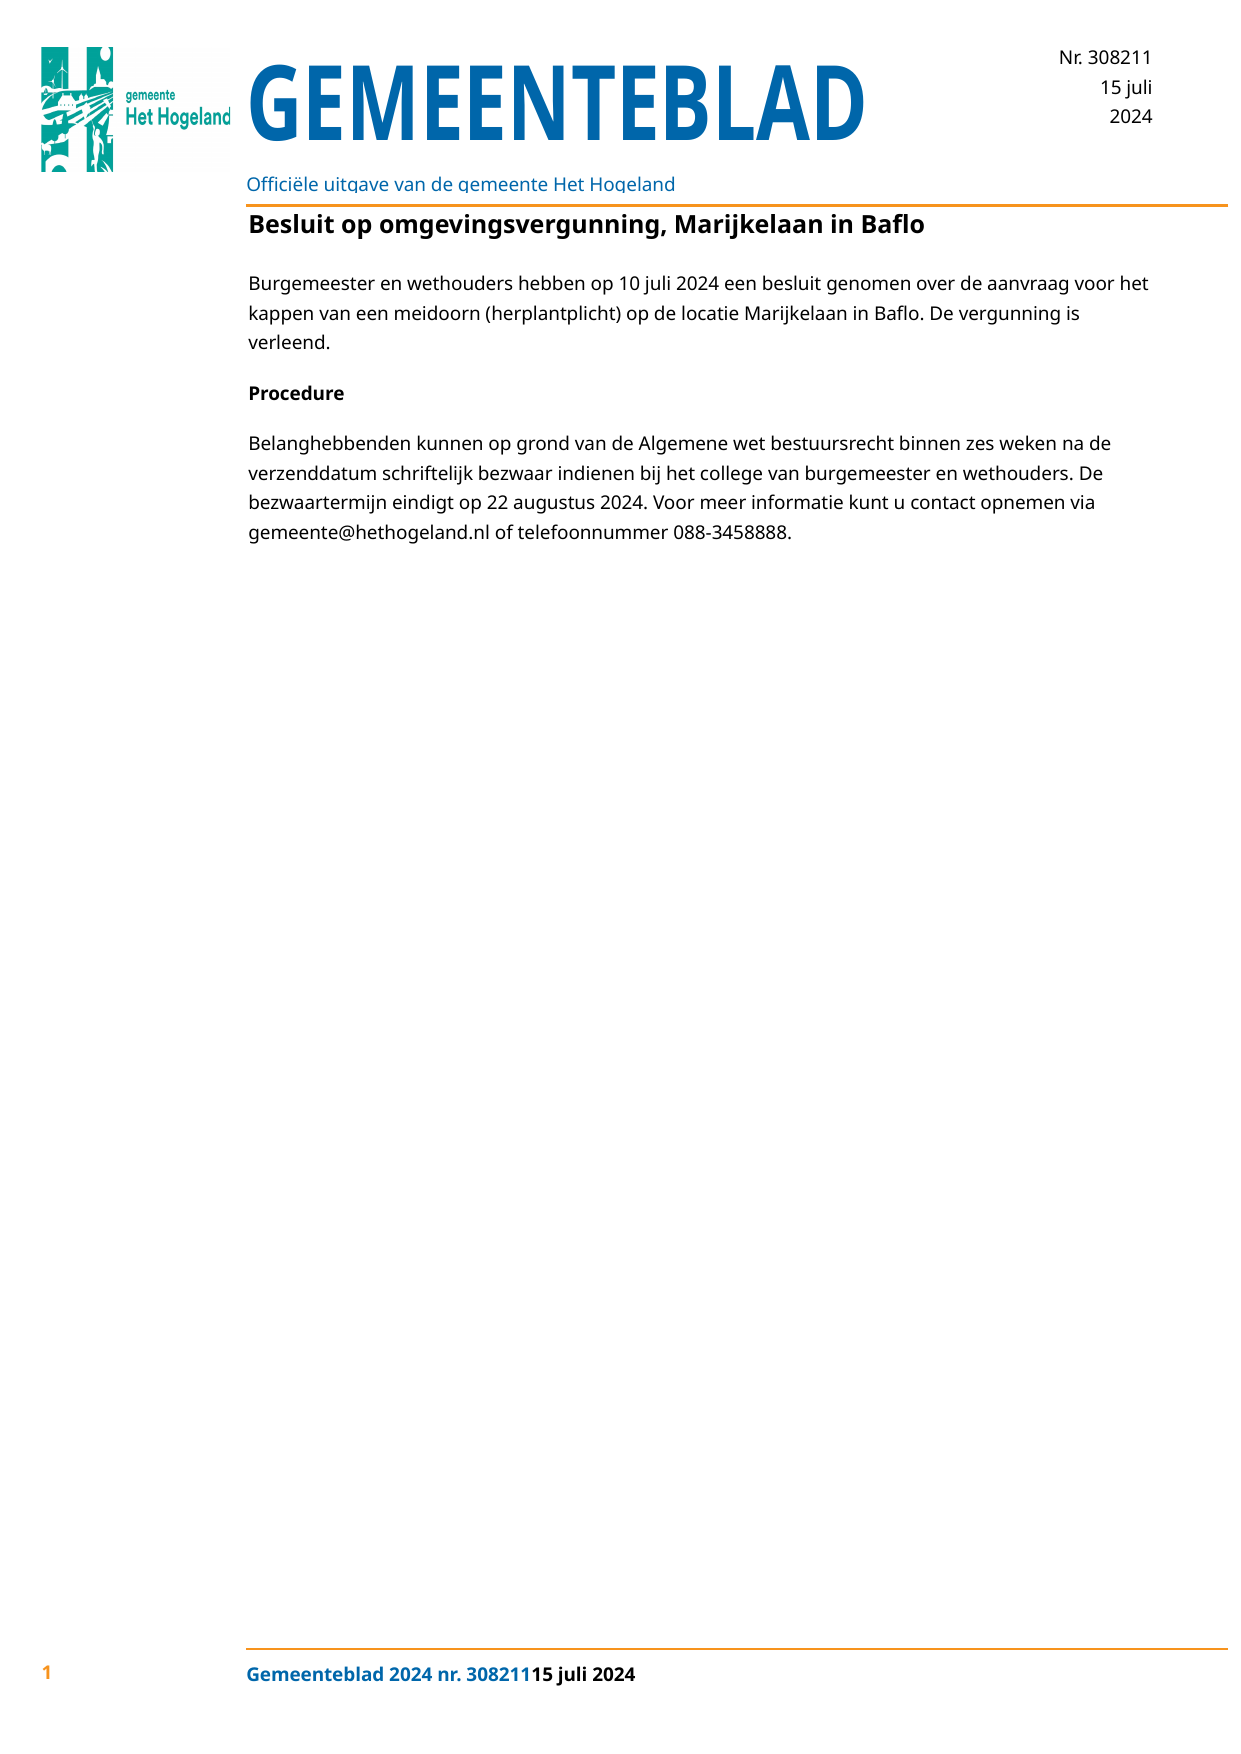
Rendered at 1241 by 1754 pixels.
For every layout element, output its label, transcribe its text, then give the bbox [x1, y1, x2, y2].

text Besluit op omgevingsvergunning, Marijkelaan in Baflo [248, 207, 1152, 241]
picture [41, 47, 231, 172]
text Belanghebbenden kunnen op grond van de Algemene wet bestuursrecht binnen zes weken na de verzenddatum schriftelijk bezwaar indienen bij het college van burgemeester en wethouders. De bezwaartermijn eindigt op 22 augustus 2024. Voor meer informatie kunt u contact opnemen via gemeente@hethogeland.nl of telefoonnummer 088-3458888. [248, 430, 1152, 545]
text Burgemeester en wethouders hebben op 10 juli 2024 een besluit genomen over de aanvraag voor het kappen van een meidoorn (herplantplicht) op de locatie Marijkelaan in Baflo. De vergunning is verleend. [248, 270, 1152, 355]
text Procedure [248, 380, 1152, 406]
